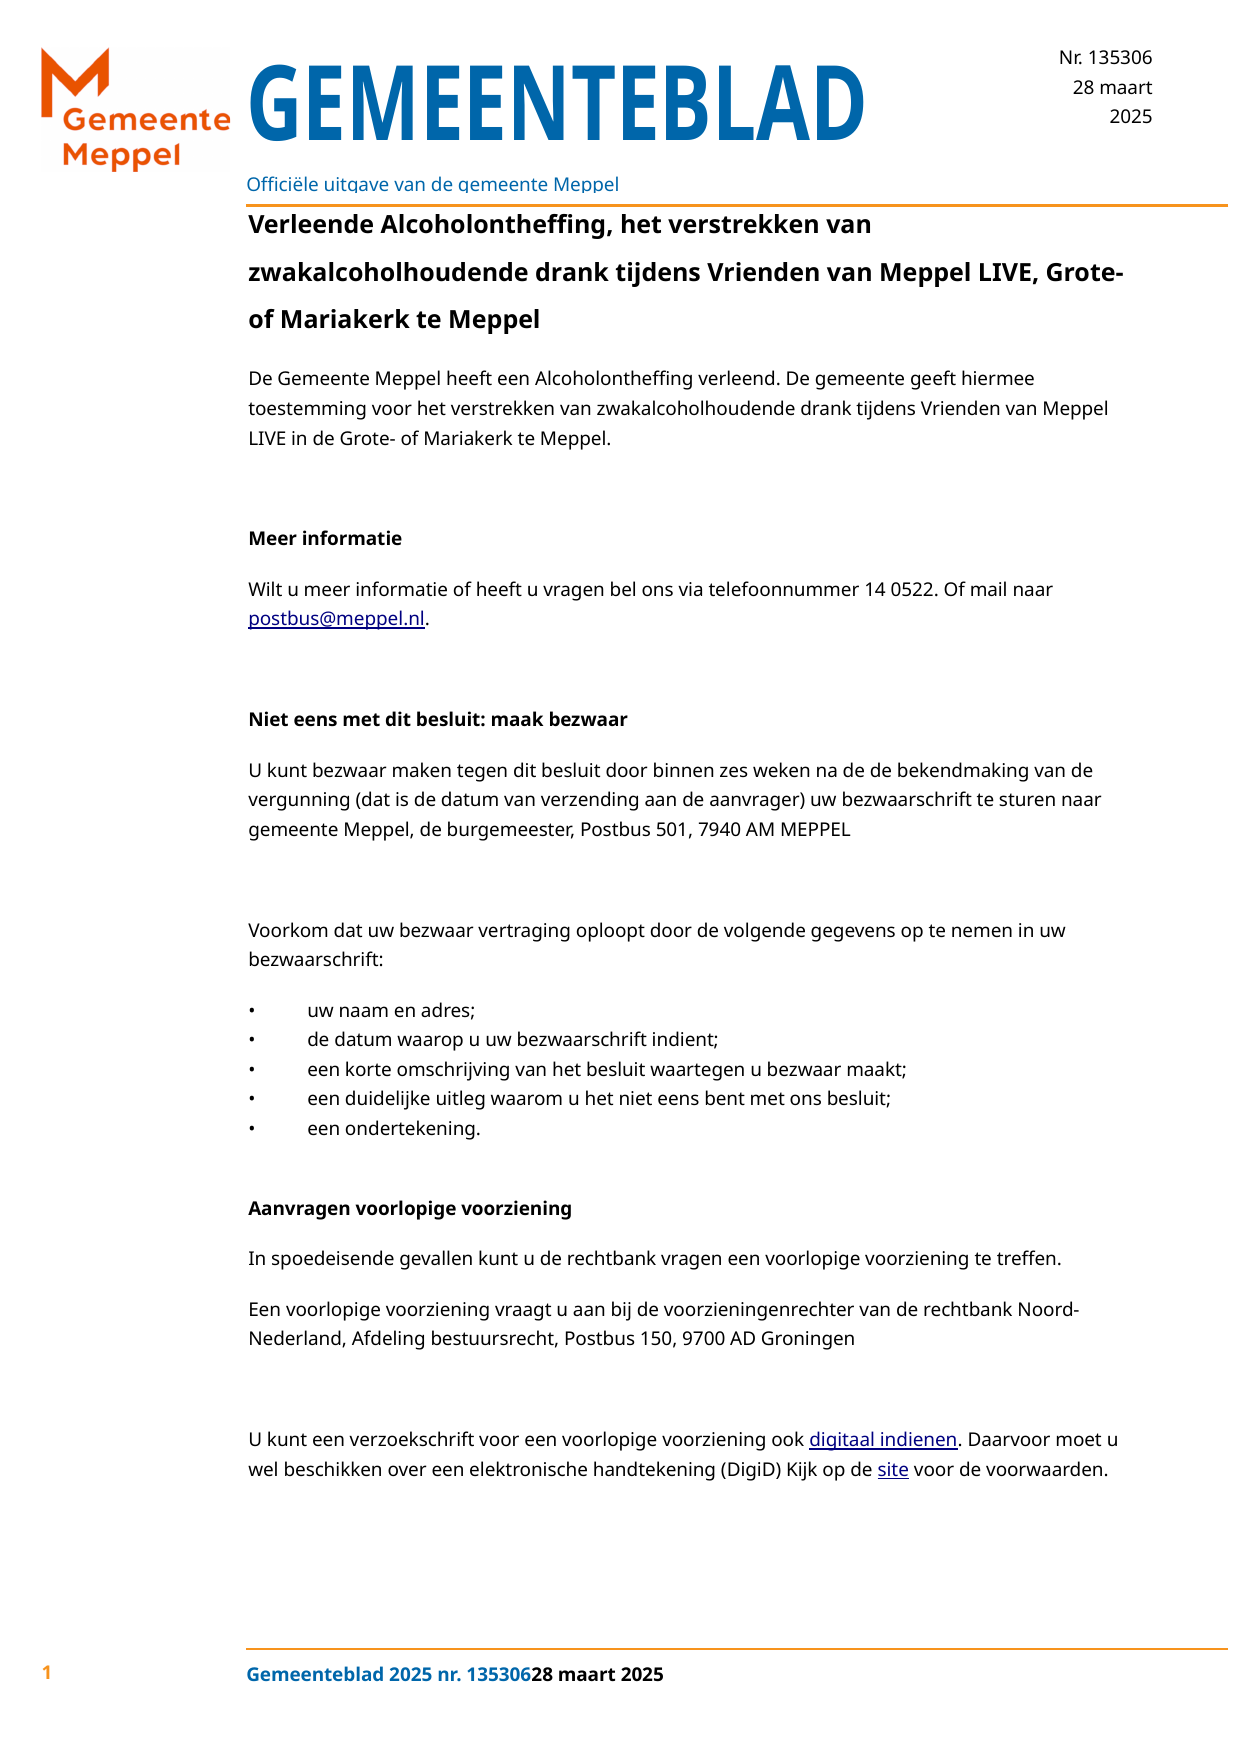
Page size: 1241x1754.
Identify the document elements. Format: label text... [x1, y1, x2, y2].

text De Gemeente Meppel heeft een Alcoholontheffing verleend. De gemeente geeft hiermee toestemming voor het verstrekken van zwakalcoholhoudende drank tijdens Vrienden van Meppel LIVE in de Grote- of Mariakerk te Meppel. [248, 366, 1152, 450]
list een duidelijke uitleg waarom u het niet eens bent met ons besluit; [248, 1086, 1152, 1111]
text Verleende Alcoholontheffing, het verstrekken van zwakalcoholhoudende drank tijdens Vrienden van Meppel LIVE, Grote- of Mariakerk te Meppel [248, 207, 1152, 336]
text In spoedeisende gevallen kunt u de rechtbank vragen een voorlopige voorziening te treffen. [248, 1246, 1152, 1271]
text Aanvragen voorlopige voorziening [248, 1195, 1152, 1221]
text Meer informatie [248, 526, 1152, 551]
picture [41, 47, 231, 172]
text Voorkom dat uw bezwaar vertraging oploopt door de volgende gegevens op te nemen in uw bezwaarschrift: [248, 917, 1152, 972]
list uw naam en adres; [248, 997, 1152, 1022]
text U kunt bezwaar maken tegen dit besluit door binnen zes weken na de de bekendmaking van de vergunning (dat is de datum van verzending aan de aanvrager) uw bezwaarschrift te sturen naar gemeente Meppel, de burgemeester, Postbus 501, 7940 AM MEPPEL [248, 757, 1152, 842]
text Een voorlopige voorziening vraagt u aan bij de voorzieningenrechter van de rechtbank Noord-Nederland, Afdeling bestuursrecht, Postbus 150, 9700 AD Groningen [248, 1296, 1152, 1351]
list een korte omschrijving van het besluit waartegen u bezwaar maakt; [248, 1056, 1152, 1082]
list de datum waarop u uw bezwaarschrift indient; [248, 1026, 1152, 1052]
text Wilt u meer informatie of heeft u vragen bel ons via telefoonnummer 14 0522. Of mail naar postbus@meppel.nl. [248, 576, 1152, 631]
text Niet eens met dit besluit: maak bezwaar [248, 706, 1152, 732]
list een ondertekening. [248, 1115, 1152, 1141]
text U kunt een verzoekschrift voor een voorlopige voorziening ook digitaal indienen. Daarvoor moet u wel beschikken over een elektronische handtekening (DigiD) Kijk op de site voor de voorwaarden. [248, 1426, 1152, 1482]
